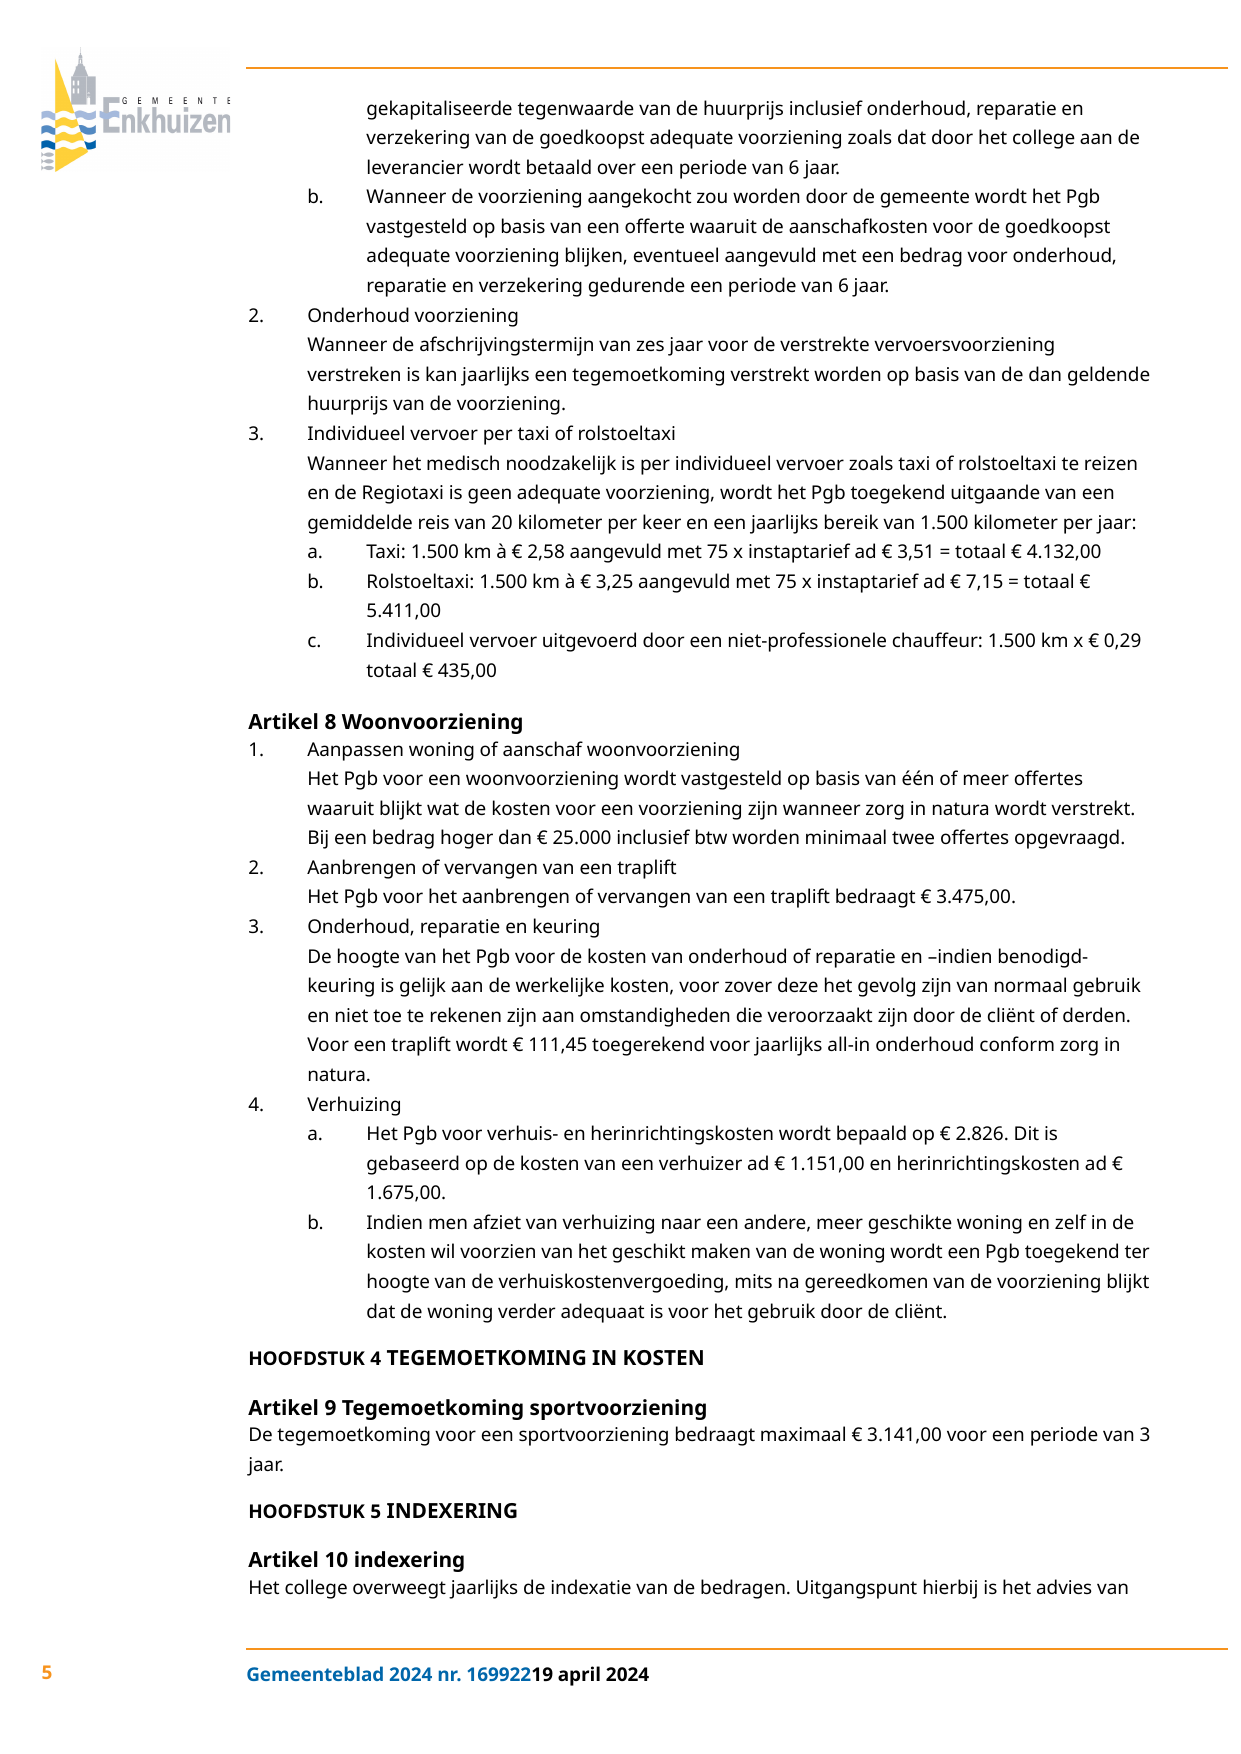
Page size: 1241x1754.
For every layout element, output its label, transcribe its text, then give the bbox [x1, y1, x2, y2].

text HOOFDSTUK 5 INDEXERING [248, 1496, 1152, 1525]
list gekapitaliseerde tegenwaarde van de huurprijs inclusief onderhoud, reparatie en verzekering van de goedkoopst adequate voorziening zoals dat door het college aan de leverancier wordt betaald over een periode van 6 jaar. [307, 95, 1152, 180]
list Verhuizing [248, 1091, 1152, 1116]
list Aanbrengen of vervangen van een traplift [248, 854, 1152, 880]
text De tegemoetkoming voor een sportvoorziening bedraagt maximaal € 3.141,00 voor een periode van 3 jaar. [248, 1421, 1152, 1476]
text Artikel 8 Woonvoorziening [248, 707, 1152, 736]
list Wanneer de voorziening aangekocht zou worden door de gemeente wordt het Pgb vastgesteld op basis van een offerte waaruit de aanschafkosten voor de goedkoopst adequate voorziening blijken, eventueel aangevuld met een bedrag voor onderhoud, reparatie en verzekering gedurende een periode van 6 jaar. [307, 183, 1152, 298]
list Wanneer de afschrijvingstermijn van zes jaar voor de verstrekte vervoersvoorziening verstreken is kan jaarlijks een tegemoetkoming verstrekt worden op basis van de dan geldende huurprijs van de voorziening. [248, 331, 1152, 416]
list Wanneer het medisch noodzakelijk is per individueel vervoer zoals taxi of rolstoeltaxi te reizen en de Regiotaxi is geen adequate voorziening, wordt het Pgb toegekend uitgaande van een gemiddelde reis van 20 kilometer per keer en een jaarlijks bereik van 1.500 kilometer per jaar: [248, 450, 1152, 535]
list Het Pgb voor een woonvoorziening wordt vastgesteld op basis van één of meer offertes waaruit blijkt wat de kosten voor een voorziening zijn wanneer zorg in natura wordt verstrekt. Bij een bedrag hoger dan € 25.000 inclusief btw worden minimaal twee offertes opgevraagd. [248, 765, 1152, 850]
list Rolstoeltaxi: 1.500 km à € 3,25 aangevuld met 75 x instaptarief ad € 7,15 = totaal € 5.411,00 [307, 568, 1152, 623]
list Het Pgb voor het aanbrengen of vervangen van een traplift bedraagt € 3.475,00. [248, 884, 1152, 909]
text Het college overweegt jaarlijks de indexatie van de bedragen. Uitgangspunt hierbij is het advies van [248, 1574, 1152, 1600]
text Artikel 10 indexering [248, 1546, 1152, 1574]
list Onderhoud voorziening [248, 302, 1152, 328]
text HOOFDSTUK 4 TEGEMOETKOMING IN KOSTEN [248, 1343, 1152, 1372]
list De hoogte van het Pgb voor de kosten van onderhoud of reparatie en –indien benodigd- keuring is gelijk aan de werkelijke kosten, voor zover deze het gevolg zijn van normaal gebruik en niet toe te rekenen zijn aan omstandigheden die veroorzaakt zijn door de cliënt of derden. Voor een traplift wordt € 111,45 toegerekend voor jaarlijks all-in onderhoud conform zorg in natura. [248, 943, 1152, 1087]
list Aanpassen woning of aanschaf woonvoorziening [248, 736, 1152, 761]
text Artikel 9 Tegemoetkoming sportvoorziening [248, 1393, 1152, 1421]
list Individueel vervoer uitgevoerd door een niet-professionele chauffeur: 1.500 km x € 0,29 totaal € 435,00 [307, 627, 1152, 683]
list Individueel vervoer per taxi of rolstoeltaxi [248, 420, 1152, 446]
picture [41, 47, 231, 172]
list Het Pgb voor verhuis- en herinrichtingskosten wordt bepaald op € 2.826. Dit is gebaseerd op de kosten van een verhuizer ad € 1.151,00 en herinrichtingskosten ad € 1.675,00. [307, 1120, 1152, 1205]
list Indien men afziet van verhuizing naar een andere, meer geschikte woning en zelf in de kosten wil voorzien van het geschikt maken van de woning wordt een Pgb toegekend ter hoogte van de verhuiskostenvergoeding, mits na gereedkomen van de voorziening blijkt dat de woning verder adequaat is voor het gebruik door de cliënt. [307, 1209, 1152, 1323]
list Taxi: 1.500 km à € 2,58 aangevuld met 75 x instaptarief ad € 3,51 = totaal € 4.132,00 [307, 538, 1152, 564]
list Onderhoud, reparatie en keuring [248, 913, 1152, 939]
